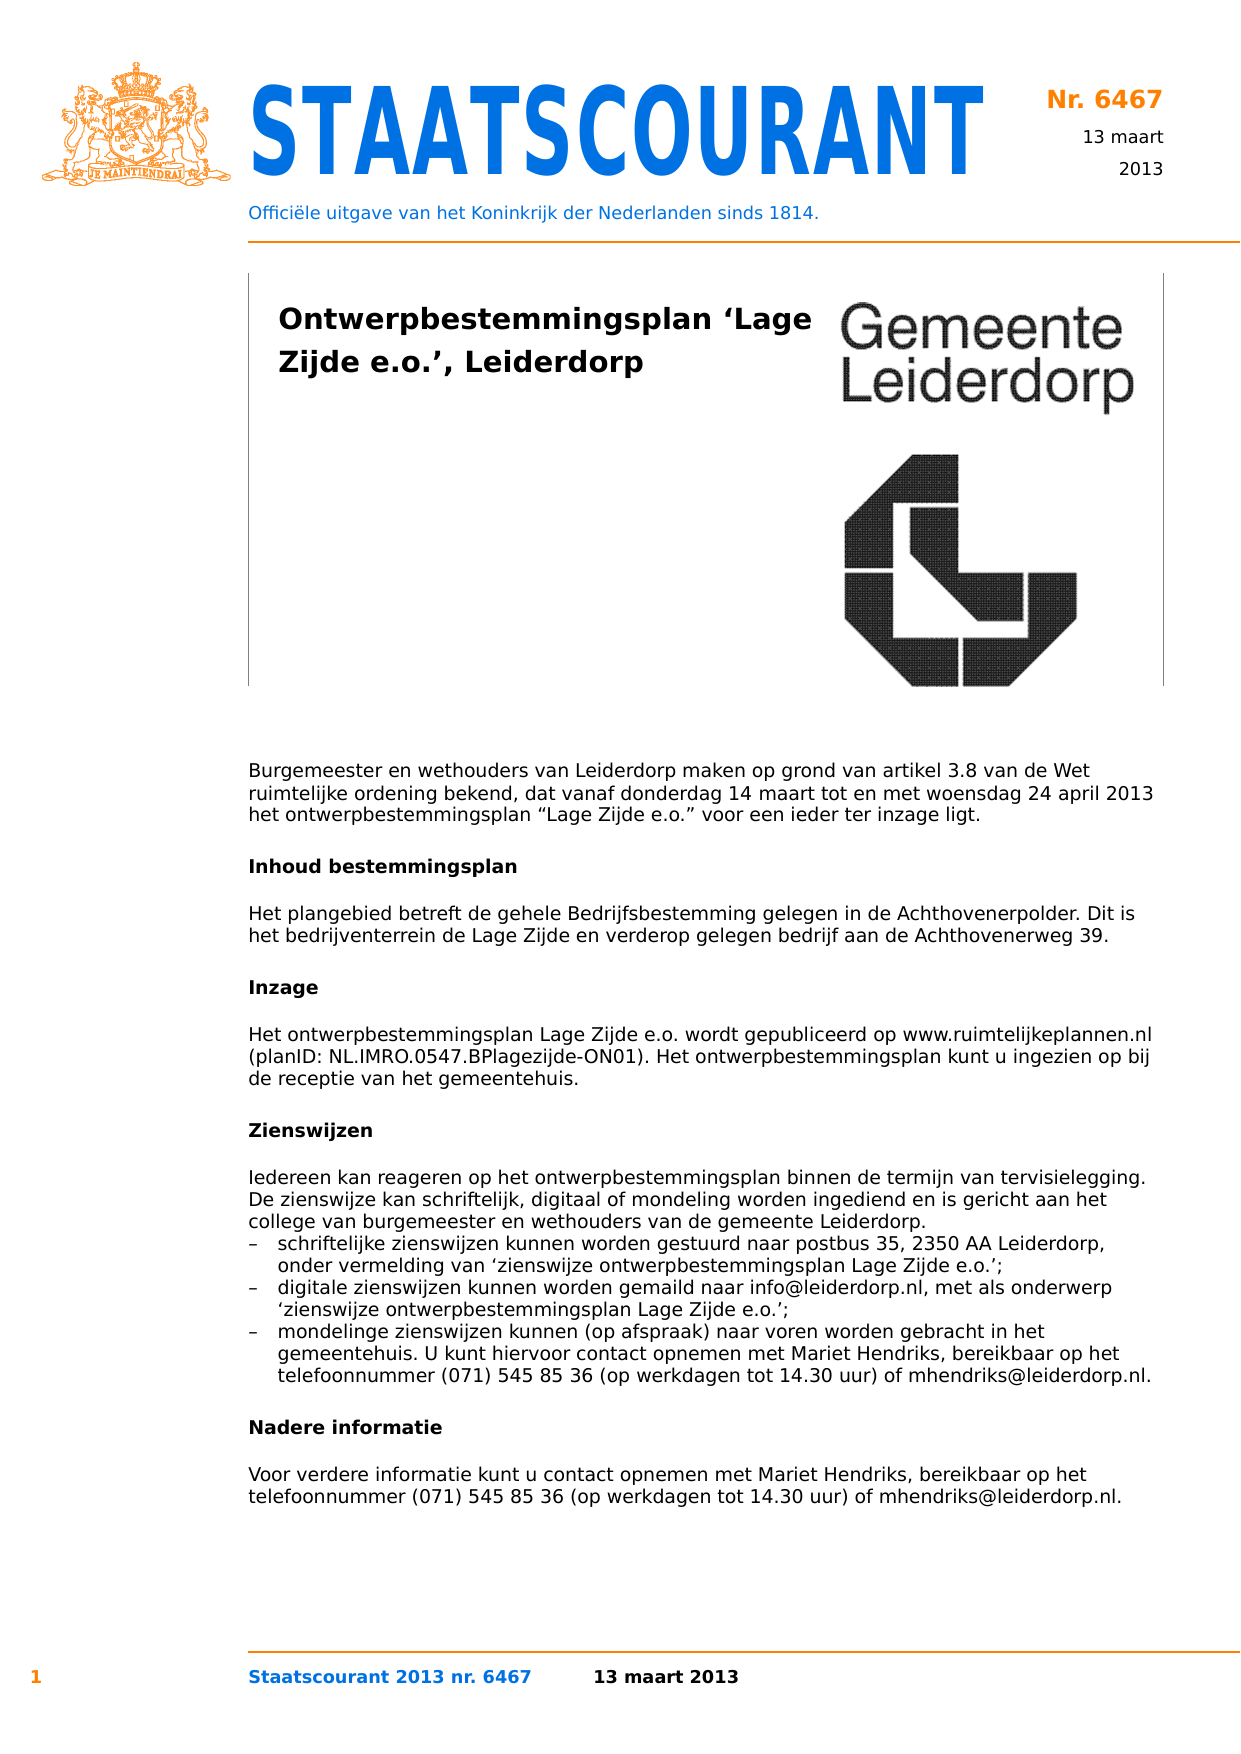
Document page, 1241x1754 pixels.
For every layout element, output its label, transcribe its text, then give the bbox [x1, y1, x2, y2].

picture [838, 302, 1134, 687]
subtitle Inzage [248, 977, 1163, 999]
text Het plangebied betreft de gehele Bedrijfsbestemming gelegen in de Achthovenerpolder. Dit is het bedrijventerrein de Lage Zijde en verderop gelegen bedrijf aan de Achthovenerweg 39. [248, 903, 1163, 947]
text – schriftelijke zienswijzen kunnen worden gestuurd naar postbus 35, 2350 AA Leiderdorp, onder vermelding van ‘zienswijze ontwerpbestemmingsplan Lage Zijde e.o.’; [248, 1233, 1163, 1277]
table_cell 13 maart [998, 121, 1240, 153]
picture [41, 62, 231, 186]
text Het ontwerpbestemmingsplan Lage Zijde e.o. wordt gepubliceerd op www.ruimtelijkeplannen.nl (planID: NL.IMRO.0547.BPlagezijde-ON01). Het ontwerpbestemmingsplan kunt u ingezien op bij de receptie van het gemeentehuis. [248, 1024, 1163, 1090]
subtitle Zienswijzen [248, 1120, 1163, 1142]
table_header Nr. 6467 [998, 62, 1240, 121]
table_cell Officiële uitgave van het Koninkrijk der Nederlanden sinds 1814. [248, 203, 1240, 241]
text – mondelinge zienswijzen kunnen (op afspraak) naar voren worden gebracht in het gemeentehuis. U kunt hiervoor contact opnemen met Mariet Hendriks, bereikbaar op het telefoonnummer (071) 545 85 36 (op werkdagen tot 14.30 uur) of mhendriks@leiderdorp.nl. [248, 1321, 1163, 1387]
subtitle Ontwerpbestemmingsplan ‘Lage Zijde e.o.’, Leiderdorp [249, 273, 1163, 686]
table_header STAATSCOURANT [248, 62, 998, 203]
text – digitale zienswijzen kunnen worden gemaild naar info@leiderdorp.nl, met als onderwerp ‘zienswijze ontwerpbestemmingsplan Lage Zijde e.o.’; [248, 1277, 1163, 1321]
text Iedereen kan reageren op het ontwerpbestemmingsplan binnen de termijn van tervisielegging. De zienswijze kan schriftelijk, digitaal of mondeling worden ingediend en is gericht aan het college van burgemeester en wethouders van de gemeente Leiderdorp. [248, 1167, 1163, 1233]
subtitle Nadere informatie [248, 1417, 1163, 1439]
text Burgemeester en wethouders van Leiderdorp maken op grond van artikel 3.8 van de Wet ruimtelijke ordening bekend, dat vanaf donderdag 14 maart tot en met woensdag 24 april 2013 het ontwerpbestemmingsplan “Lage Zijde e.o.” voor een ieder ter inzage ligt. [248, 760, 1163, 826]
subtitle Inhoud bestemmingsplan [248, 856, 1163, 878]
table_cell 2013 [998, 153, 1240, 203]
table_header [25, 62, 248, 241]
text Voor verdere informatie kunt u contact opnemen met Mariet Hendriks, bereikbaar op het telefoonnummer (071) 545 85 36 (op werkdagen tot 14.30 uur) of mhendriks@leiderdorp.nl. [248, 1464, 1163, 1508]
